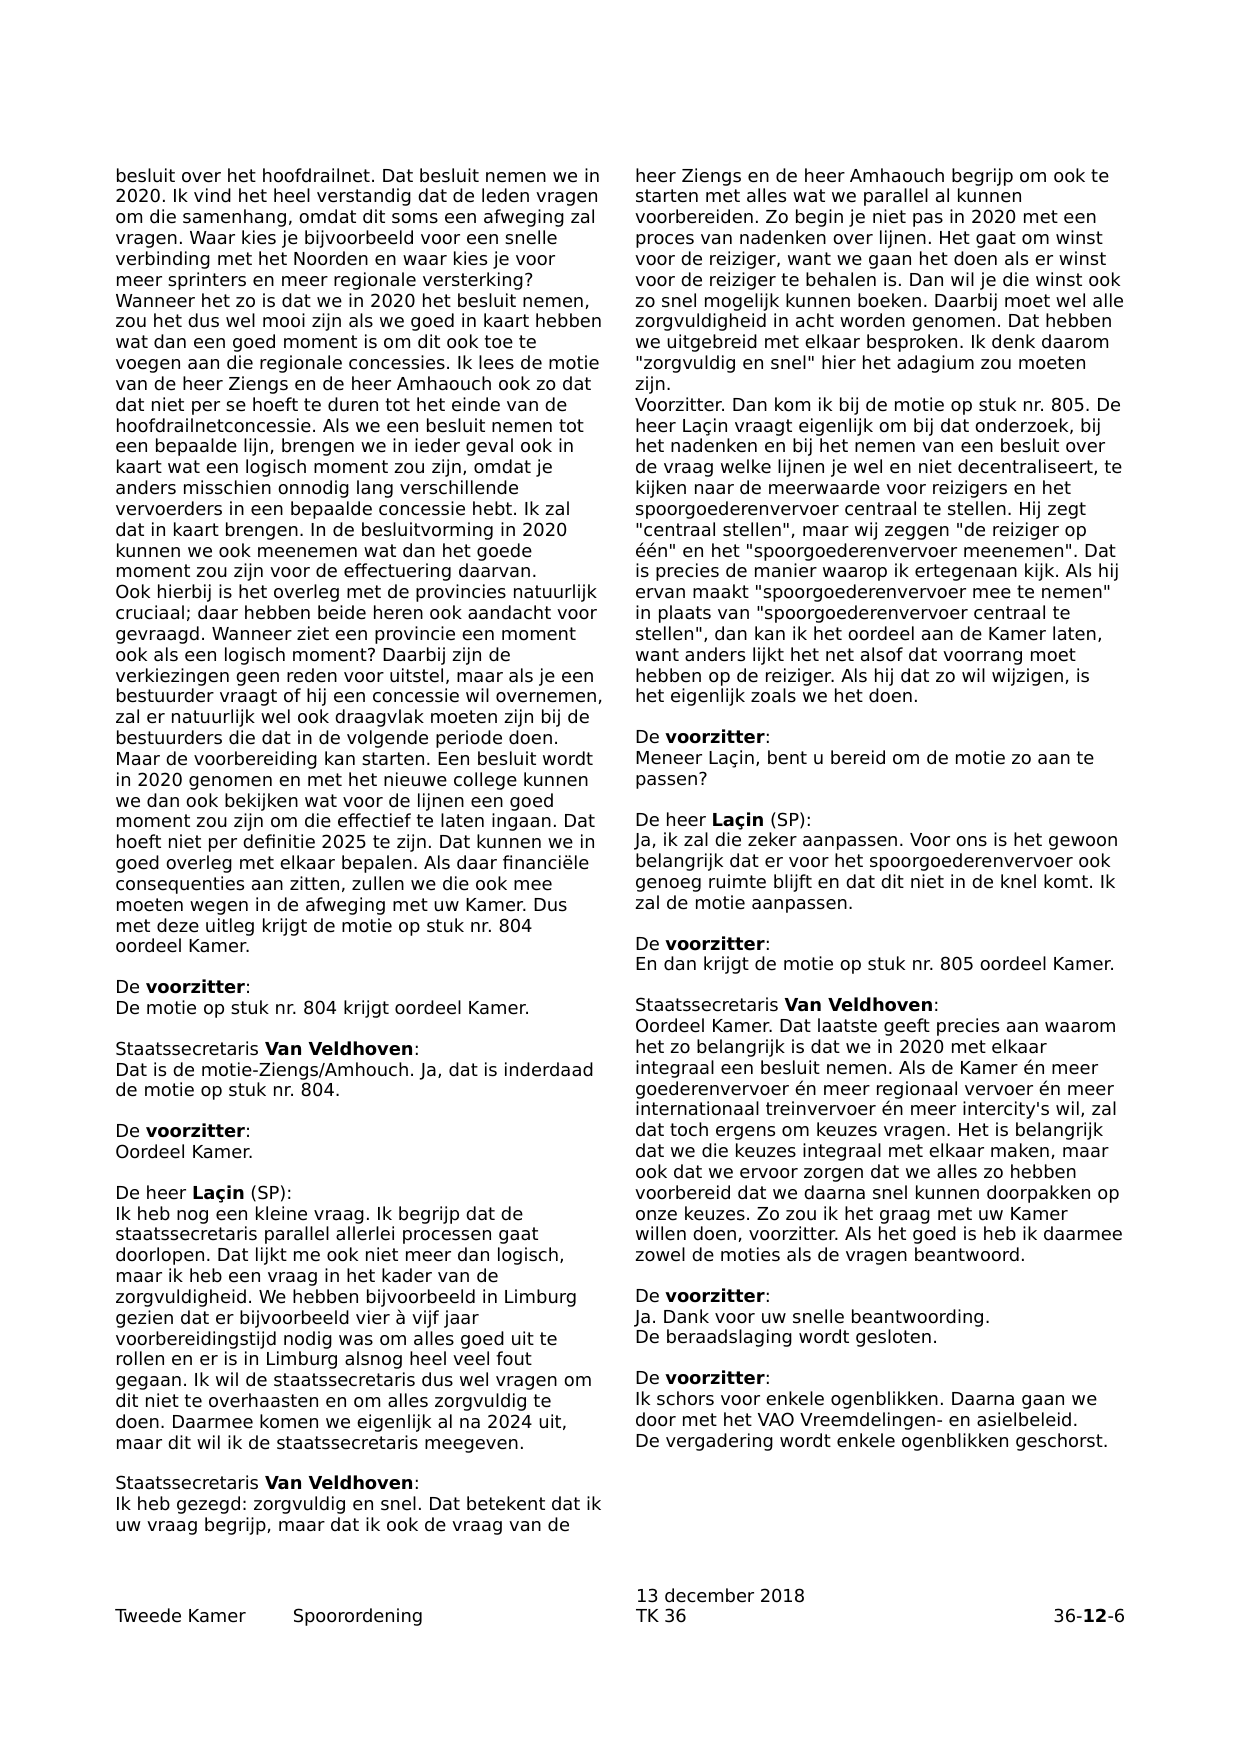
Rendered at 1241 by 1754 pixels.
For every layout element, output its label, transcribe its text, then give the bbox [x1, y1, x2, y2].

text Ik schors voor enkele ogenblikken. Daarna gaan we door met het VAO Vreemdelingen- en asielbeleid. [635, 1389, 1125, 1431]
text En dan krijgt de motie op stuk nr. 805 oordeel Kamer. [635, 954, 1125, 975]
text Staatssecretaris Van Veldhoven: [115, 1038, 605, 1059]
text Oordeel Kamer. Dat laatste geeft precies aan waarom het zo belangrijk is dat we in 2020 met elkaar integraal een besluit nemen. Als de Kamer én meer goederenvervoer én meer regionaal vervoer én meer internationaal treinvervoer én meer intercity's wil, zal dat toch ergens om keuzes vragen. Het is belangrijk dat we die keuzes integraal met elkaar maken, maar ook dat we ervoor zorgen dat we alles zo hebben voorbereid dat we daarna snel kunnen doorpakken op onze keuzes. Zo zou ik het graag met uw Kamer willen doen, voorzitter. Als het goed is heb ik daarmee zowel de moties als de vragen beantwoord. [635, 1016, 1125, 1266]
text Dat is de motie-Ziengs/Amhouch. Ja, dat is inderdaad de motie op stuk nr. 804. [115, 1059, 605, 1101]
text Ook hierbij is het overleg met de provincies natuurlijk cruciaal; daar hebben beide heren ook aandacht voor gevraagd. Wanneer ziet een provincie een moment ook als een logisch moment? Daarbij zijn de verkiezingen geen reden voor uitstel, maar als je een bestuurder vraagt of hij een concessie wil overnemen, zal er natuurlijk wel ook draagvlak moeten zijn bij de bestuurders die dat in de volgende periode doen. Maar de voorbereiding kan starten. Een besluit wordt in 2020 genomen en met het nieuwe college kunnen we dan ook bekijken wat voor de lijnen een goed moment zou zijn om die effectief te laten ingaan. Dat hoeft niet per definitie 2025 te zijn. Dat kunnen we in goed overleg met elkaar bepalen. Als daar financiële consequenties aan zitten, zullen we die ook mee moeten wegen in de afweging met uw Kamer. Dus met deze uitleg krijgt de motie op stuk nr. 804 oordeel Kamer. [115, 582, 605, 957]
text De heer Laçin (SP): [115, 1182, 605, 1203]
text Staatssecretaris Van Veldhoven: [635, 995, 1125, 1016]
text De voorzitter: [635, 1368, 1125, 1389]
text Staatssecretaris Van Veldhoven: [115, 1473, 605, 1494]
text Ik heb gezegd: zorgvuldig en snel. Dat betekent dat ik uw vraag begrijp, maar dat ik ook de vraag van de [115, 1494, 605, 1536]
text Oordeel Kamer. [115, 1142, 605, 1162]
text De voorzitter: [635, 727, 1125, 748]
text De heer Laçin (SP): [635, 809, 1125, 830]
text Ja. Dank voor uw snelle beantwoording. [635, 1306, 1125, 1327]
text De beraadslaging wordt gesloten. [635, 1327, 1125, 1348]
text Meneer Laçin, bent u bereid om de motie zo aan te passen? [635, 748, 1125, 789]
text De vergadering wordt enkele ogenblikken geschorst. [635, 1431, 1125, 1451]
text De voorzitter: [115, 1121, 605, 1142]
text Ja, ik zal die zeker aanpassen. Voor ons is het gewoon belangrijk dat er voor het spoorgoederenvervoer ook genoeg ruimte blijft en dat dit niet in de knel komt. Ik zal de motie aanpassen. [635, 830, 1125, 913]
text De motie op stuk nr. 804 krijgt oordeel Kamer. [115, 998, 605, 1018]
text besluit over het hoofdrailnet. Dat besluit nemen we in 2020. Ik vind het heel verstandig dat de leden vragen om die samenhang, omdat dit soms een afweging zal vragen. Waar kies je bijvoorbeeld voor een snelle verbinding met het Noorden en waar kies je voor meer sprinters en meer regionale versterking? Wanneer het zo is dat we in 2020 het besluit nemen, zou het dus wel mooi zijn als we goed in kaart hebben wat dan een goed moment is om dit ook toe te voegen aan die regionale concessies. Ik lees de motie van de heer Ziengs en de heer Amhaouch ook zo dat dat niet per se hoeft te duren tot het einde van de hoofdrailnetconcessie. Als we een besluit nemen tot een bepaalde lijn, brengen we in ieder geval ook in kaart wat een logisch moment zou zijn, omdat je anders misschien onnodig lang verschillende vervoerders in een bepaalde concessie hebt. Ik zal dat in kaart brengen. In de besluitvorming in 2020 kunnen we ook meenemen wat dan het goede moment zou zijn voor de effectuering daarvan. [115, 165, 605, 582]
text heer Ziengs en de heer Amhaouch begrijp om ook te starten met alles wat we parallel al kunnen voorbereiden. Zo begin je niet pas in 2020 met een proces van nadenken over lijnen. Het gaat om winst voor de reiziger, want we gaan het doen als er winst voor de reiziger te behalen is. Dan wil je die winst ook zo snel mogelijk kunnen boeken. Daarbij moet wel alle zorgvuldigheid in acht worden genomen. Dat hebben we uitgebreid met elkaar besproken. Ik denk daarom "zorgvuldig en snel" hier het adagium zou moeten zijn. [635, 165, 1125, 394]
text Voorzitter. Dan kom ik bij de motie op stuk nr. 805. De heer Laçin vraagt eigenlijk om bij dat onderzoek, bij het nadenken en bij het nemen van een besluit over de vraag welke lijnen je wel en niet decentraliseert, te kijken naar de meerwaarde voor reizigers en het spoorgoederenvervoer centraal te stellen. Hij zegt "centraal stellen", maar wij zeggen "de reiziger op één" en het "spoorgoederenvervoer meenemen". Dat is precies de manier waarop ik ertegenaan kijk. Als hij ervan maakt "spoorgoederenvervoer mee te nemen" in plaats van "spoorgoederenvervoer centraal te stellen", dan kan ik het oordeel aan de Kamer laten, want anders lijkt het net alsof dat voorrang moet hebben op de reiziger. Als hij dat zo wil wijzigen, is het eigenlijk zoals we het doen. [635, 394, 1125, 707]
text De voorzitter: [115, 977, 605, 998]
text De voorzitter: [635, 933, 1125, 954]
text De voorzitter: [635, 1286, 1125, 1306]
text Ik heb nog een kleine vraag. Ik begrijp dat de staatssecretaris parallel allerlei processen gaat doorlopen. Dat lijkt me ook niet meer dan logisch, maar ik heb een vraag in het kader van de zorgvuldigheid. We hebben bijvoorbeeld in Limburg gezien dat er bijvoorbeeld vier à vijf jaar voorbereidingstijd nodig was om alles goed uit te rollen en er is in Limburg alsnog heel veel fout gegaan. Ik wil de staatssecretaris dus wel vragen om dit niet te overhaasten en om alles zorgvuldig te doen. Daarmee komen we eigenlijk al na 2024 uit, maar dit wil ik de staatssecretaris meegeven. [115, 1203, 605, 1453]
